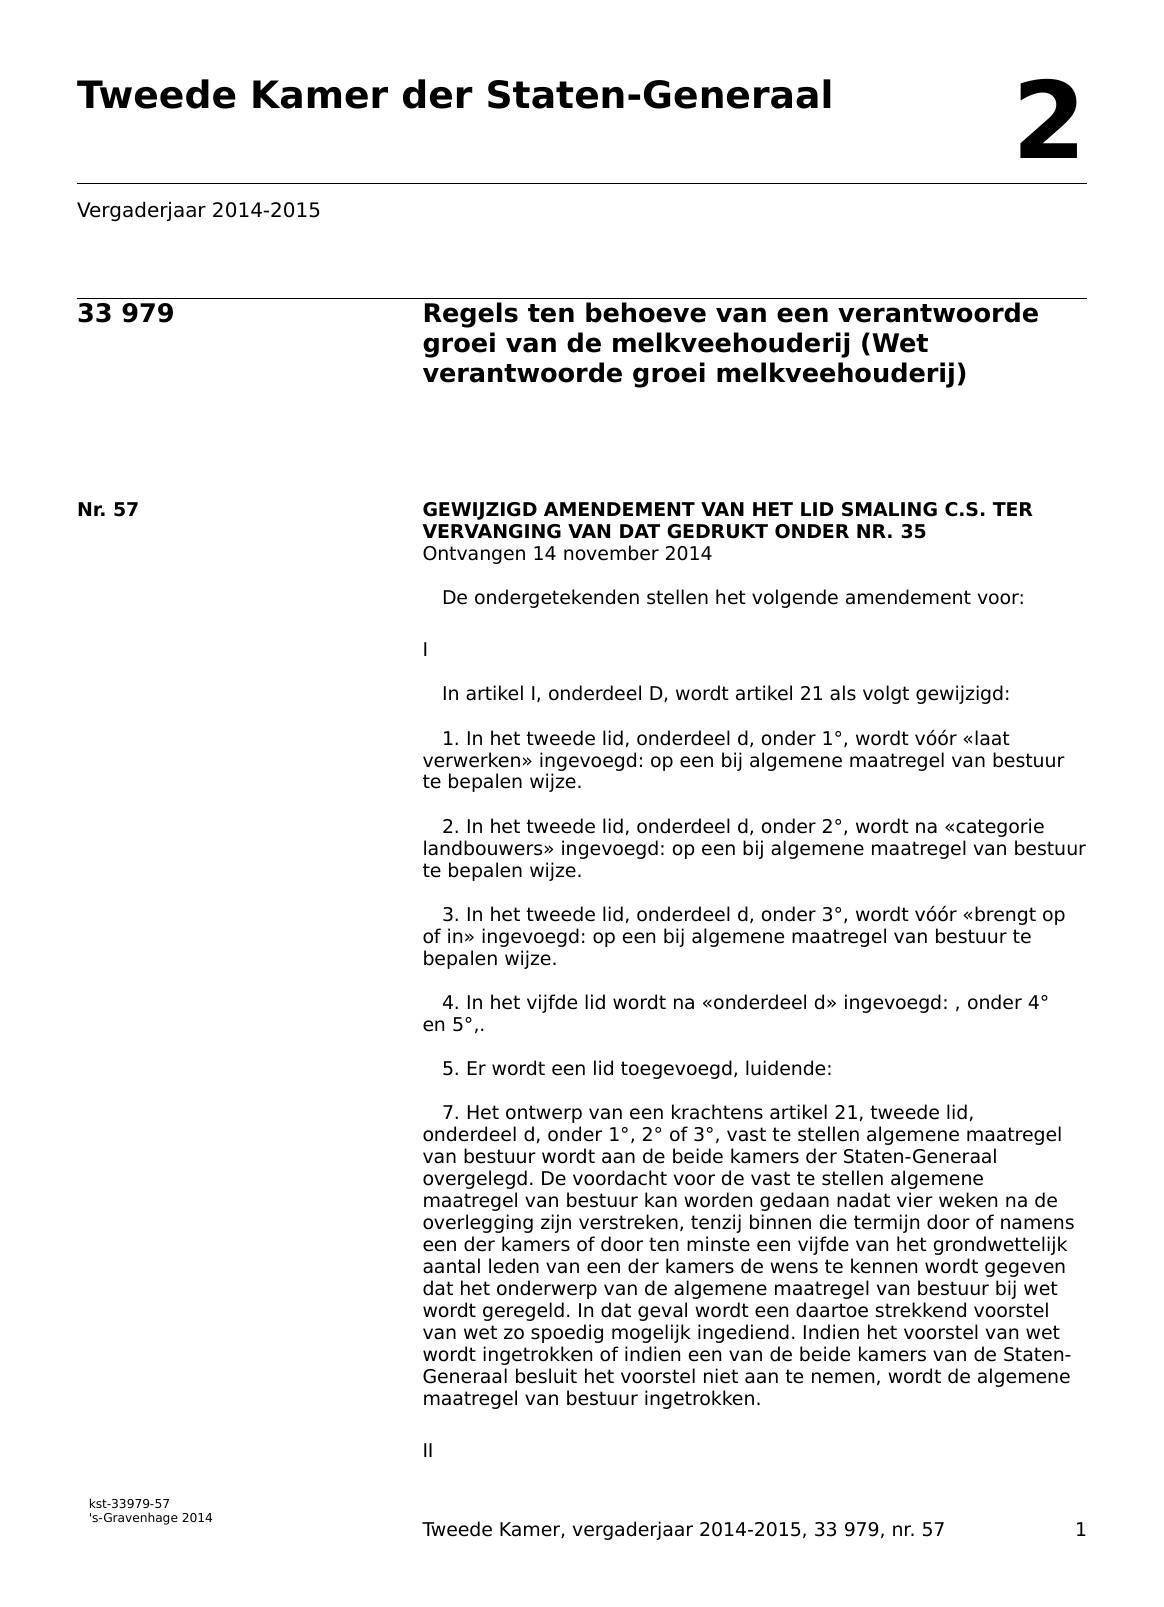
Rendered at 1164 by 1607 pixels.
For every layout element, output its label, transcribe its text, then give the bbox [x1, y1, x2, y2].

text 7. Het ontwerp van een krachtens artikel 21, tweede lid, onderdeel d, onder 1°, 2° of 3°, vast te stellen algemene maatregel van bestuur wordt aan de beide kamers der Staten-Generaal overgelegd. De voordacht voor de vast te stellen algemene maatregel van bestuur kan worden gedaan nadat vier weken na de overlegging zijn verstreken, tenzij binnen die termijn door of namens een der kamers of door ten minste een vijfde van het grondwettelijk aantal leden van een der kamers de wens te kennen wordt gegeven dat het onderwerp van de algemene maatregel van bestuur bij wet wordt geregeld. In dat geval wordt een daartoe strekkend voorstel van wet zo spoedig mogelijk ingediend. Indien het voorstel van wet wordt ingetrokken of indien een van de beide kamers van de Staten-Generaal besluit het voorstel niet aan te nemen, wordt de algemene maatregel van bestuur ingetrokken. [422, 1102, 1087, 1410]
text 2. In het tweede lid, onderdeel d, onder 2°, wordt na «categorie landbouwers» ingevoegd: op een bij algemene maatregel van bestuur te bepalen wijze. [422, 816, 1087, 882]
table_header 2 [886, 59, 1087, 183]
text 4. In het vijfde lid wordt na «onderdeel d» ingevoegd: , onder 4° en 5°,. [422, 992, 1087, 1036]
table_header Tweede Kamer der Staten-Generaal [77, 59, 886, 183]
text Ontvangen 14 november 2014 [422, 543, 1087, 565]
subtitle II [422, 1440, 1087, 1462]
text De ondergetekenden stellen het volgende amendement voor: [422, 587, 1087, 609]
subtitle Nr. 57 GEWIJZIGD AMENDEMENT VAN HET LID SMALING C.S. TER VERVANGING VAN DAT GEDRUKT ONDER NR. 35 [77, 499, 1087, 543]
text 3. In het tweede lid, onderdeel d, onder 3°, wordt vóór «brengt op of in» ingevoegd: op een bij algemene maatregel van bestuur te bepalen wijze. [422, 904, 1087, 970]
table_cell Vergaderjaar 2014-2015 [77, 184, 1087, 298]
subtitle 33 979 Regels ten behoeve van een verantwoorde groei van de melkveehouderij (Wet verantwoorde groei melkveehouderij) [77, 299, 1087, 388]
subtitle I [422, 639, 1087, 661]
text kst-33979-57 [88, 1497, 323, 1511]
text In artikel I, onderdeel D, wordt artikel 21 als volgt gewijzigd: [422, 683, 1087, 705]
text 5. Er wordt een lid toegevoegd, luidende: [422, 1058, 1087, 1080]
text 1. In het tweede lid, onderdeel d, onder 1°, wordt vóór «laat verwerken» ingevoegd: op een bij algemene maatregel van bestuur te bepalen wijze. [422, 727, 1087, 793]
text 's-Gravenhage 2014 [88, 1511, 323, 1525]
